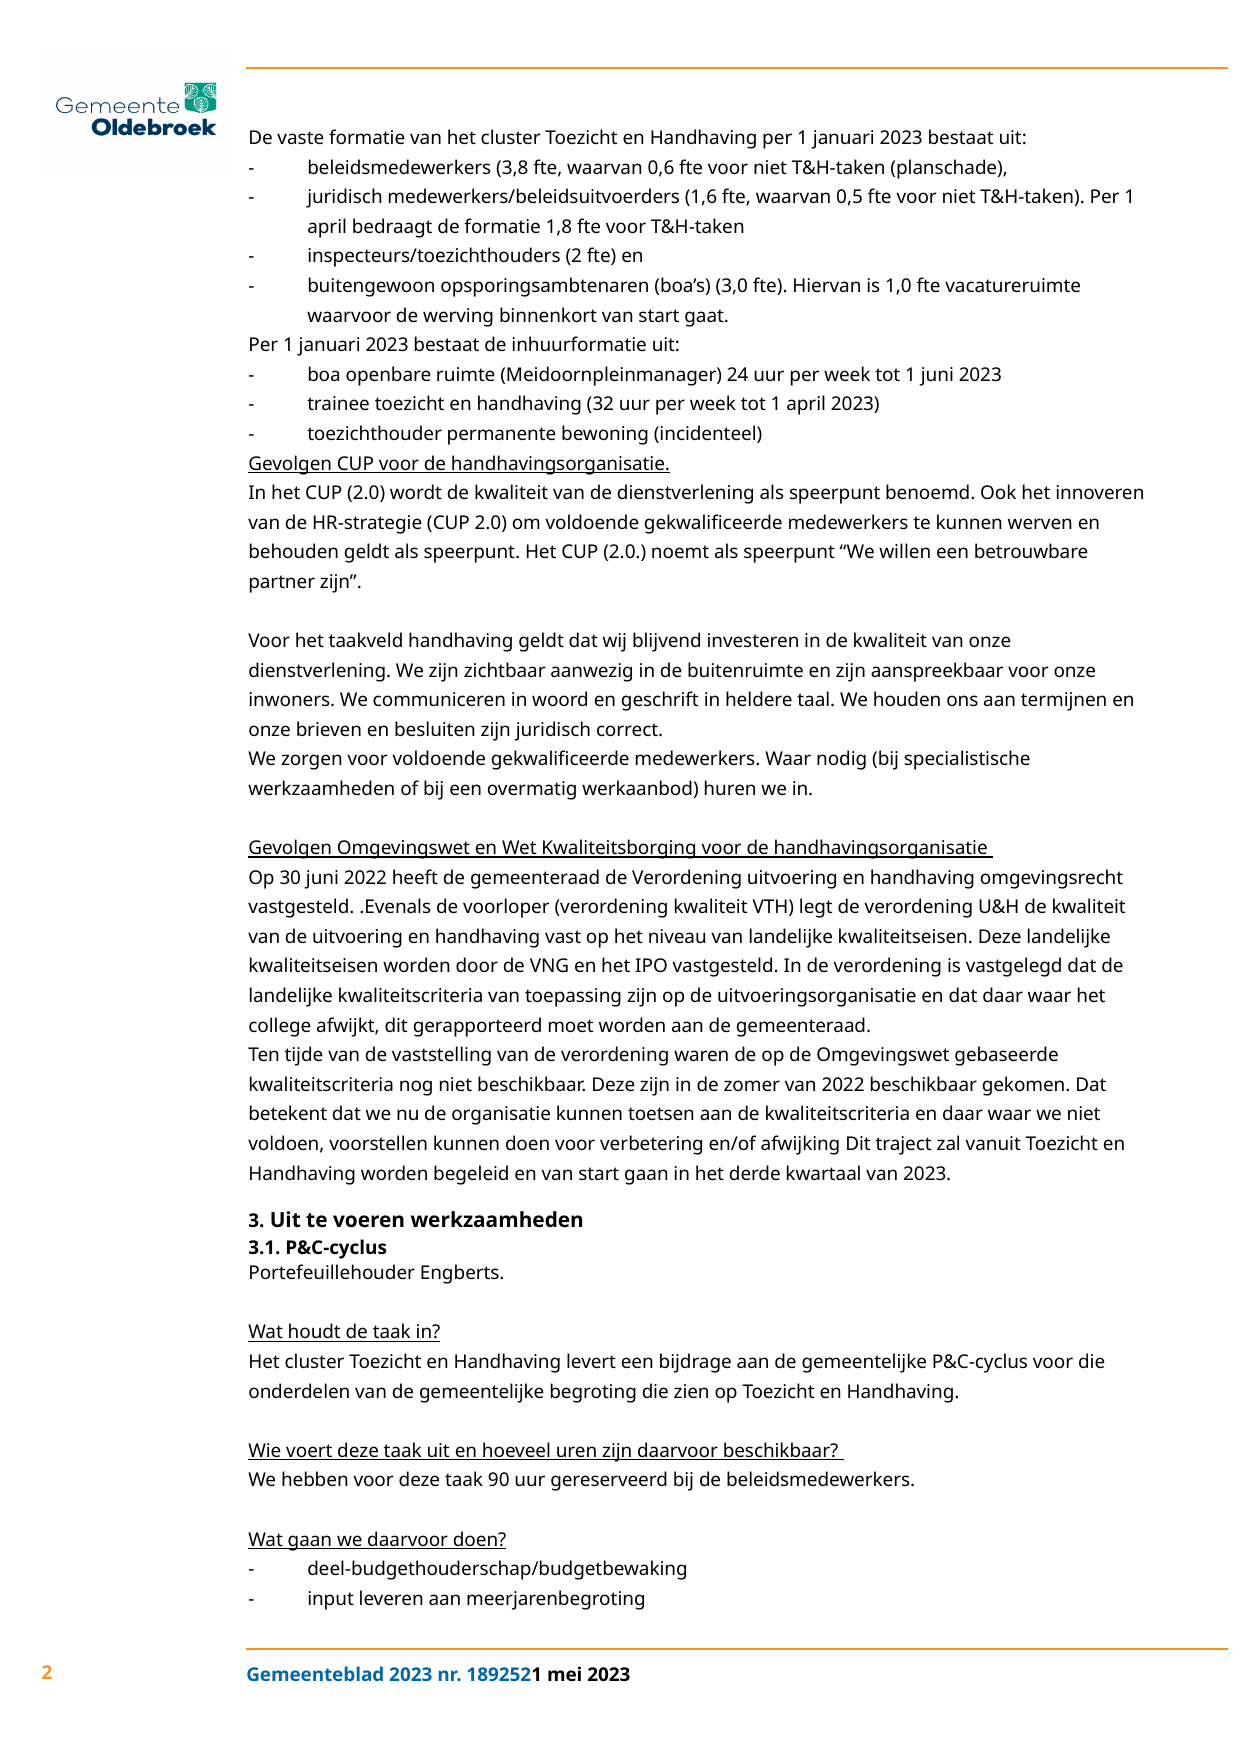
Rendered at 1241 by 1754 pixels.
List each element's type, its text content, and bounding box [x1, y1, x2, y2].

text Het cluster Toezicht en Handhaving levert een bijdrage aan de gemeentelijke P&C-cyclus voor die onderdelen van de gemeentelijke begroting die zien op Toezicht en Handhaving. [248, 1348, 1152, 1404]
list deel-budgethouderschap/budgetbewaking [248, 1555, 1152, 1581]
text Ten tijde van de vaststelling van de verordening waren de op de Omgevingswet gebaseerde kwaliteitscriteria nog niet beschikbaar. Deze zijn in de zomer van 2022 beschikbaar gekomen. Dat betekent dat we nu de organisatie kunnen toetsen aan de kwaliteitscriteria en daar waar we niet voldoen, voorstellen kunnen doen voor verbetering en/of afwijking Dit traject zal vanuit Toezicht en Handhaving worden begeleid en van start gaan in het derde kwartaal van 2023. [248, 1041, 1152, 1186]
list juridisch medewerkers/beleidsuitvoerders (1,6 fte, waarvan 0,5 fte voor niet T&H-taken). Per 1 april bedraagt de formatie 1,8 fte voor T&H-taken [248, 183, 1152, 239]
text Wat houdt de taak in? [248, 1319, 1152, 1344]
text Per 1 januari 2023 bestaat de inhuurformatie uit: [248, 331, 1152, 357]
text Wat gaan we daarvoor doen? [248, 1526, 1152, 1552]
text We hebben voor deze taak 90 uur gereserveerd bij de beleidsmedewerkers. [248, 1467, 1152, 1492]
list inspecteurs/toezichthouders (2 fte) en [248, 243, 1152, 268]
text Gevolgen CUP voor de handhavingsorganisatie. [248, 450, 1152, 476]
picture [41, 47, 231, 172]
text Op 30 juni 2022 heeft de gemeenteraad de Verordening uitvoering en handhaving omgevingsrecht vastgesteld. .Evenals de voorloper (verordening kwaliteit VTH) legt de verordening U&H de kwaliteit van de uitvoering en handhaving vast op het niveau van landelijke kwaliteitseisen. Deze landelijke kwaliteitseisen worden door de VNG en het IPO vastgesteld. In de verordening is vastgelegd dat de landelijke kwaliteitscriteria van toepassing zijn op de uitvoeringsorganisatie en dat daar waar het college afwijkt, dit gerapporteerd moet worden aan de gemeenteraad. [248, 864, 1152, 1038]
text 3.1. P&C-cyclus [248, 1234, 1152, 1259]
text In het CUP (2.0) wordt de kwaliteit van de dienstverlening als speerpunt benoemd. Ook het innoveren van de HR-strategie (CUP 2.0) om voldoende gekwalificeerde medewerkers te kunnen werven en behouden geldt als speerpunt. Het CUP (2.0.) noemt als speerpunt “We willen een betrouwbare partner zijn”. [248, 479, 1152, 594]
list buitengewoon opsporingsambtenaren (boa’s) (3,0 fte). Hiervan is 1,0 fte vacatureruimte waarvoor de werving binnenkort van start gaat. [248, 272, 1152, 328]
list beleidsmedewerkers (3,8 fte, waarvan 0,6 fte voor niet T&H-taken (planschade), [248, 154, 1152, 180]
text Portefeuillehouder Engberts. [248, 1259, 1152, 1285]
text 3. Uit te voeren werkzaamheden [248, 1205, 1152, 1234]
list toezichthouder permanente bewoning (incidenteel) [248, 420, 1152, 446]
text Wie voert deze taak uit en hoeveel uren zijn daarvoor beschikbaar? [248, 1437, 1152, 1463]
list trainee toezicht en handhaving (32 uur per week tot 1 april 2023) [248, 391, 1152, 416]
text De vaste formatie van het cluster Toezicht en Handhaving per 1 januari 2023 bestaat uit: [248, 124, 1152, 150]
text Gevolgen Omgevingswet en Wet Kwaliteitsborging voor de handhavingsorganisatie [248, 834, 1152, 860]
text Voor het taakveld handhaving geldt dat wij blijvend investeren in de kwaliteit van onze dienstverlening. We zijn zichtbaar aanwezig in de buitenruimte en zijn aanspreekbaar voor onze inwoners. We communiceren in woord en geschrift in heldere taal. We houden ons aan termijnen en onze brieven en besluiten zijn juridisch correct. [248, 627, 1152, 742]
text We zorgen voor voldoende gekwalificeerde medewerkers. Waar nodig (bij specialistische werkzaamheden of bij een overmatig werkaanbod) huren we in. [248, 746, 1152, 801]
list input leveren aan meerjarenbegroting [248, 1585, 1152, 1611]
list boa openbare ruimte (Meidoornpleinmanager) 24 uur per week tot 1 juni 2023 [248, 361, 1152, 387]
